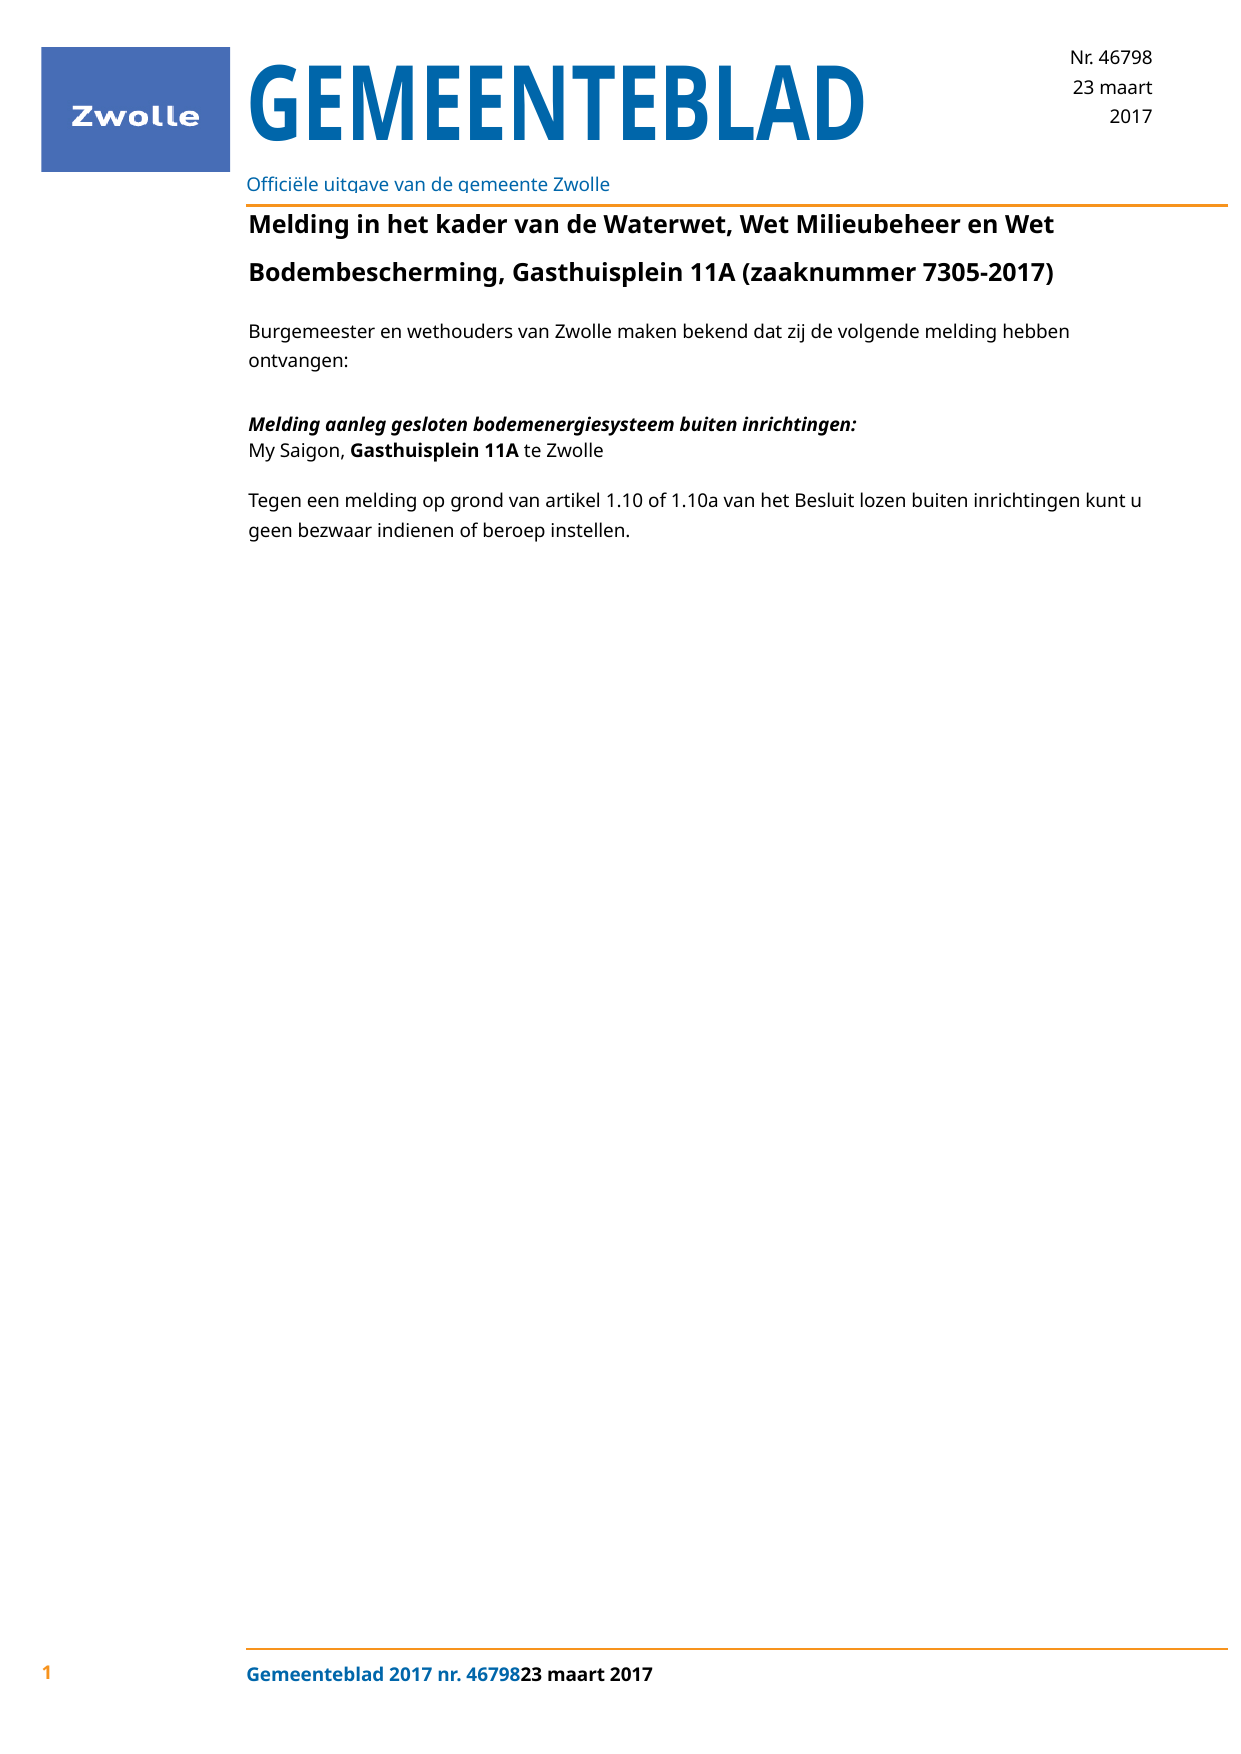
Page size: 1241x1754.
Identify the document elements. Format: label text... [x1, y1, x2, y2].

text Burgemeester en wethouders van Zwolle maken bekend dat zij de volgende melding hebben ontvangen: [248, 318, 1152, 373]
picture [41, 47, 231, 172]
text My Saigon, Gasthuisplein 11A te Zwolle [248, 437, 1152, 463]
text Melding in het kader van de Waterwet, Wet Milieubeheer en Wet Bodembescherming, Gasthuisplein 11A (zaaknummer 7305-2017) [248, 207, 1152, 288]
text Tegen een melding op grond van artikel 1.10 of 1.10a van het Besluit lozen buiten inrichtingen kunt u geen bezwaar indienen of beroep instellen. [248, 488, 1152, 543]
text Melding aanleg gesloten bodemenergiesysteem buiten inrichtingen: [248, 411, 1152, 437]
